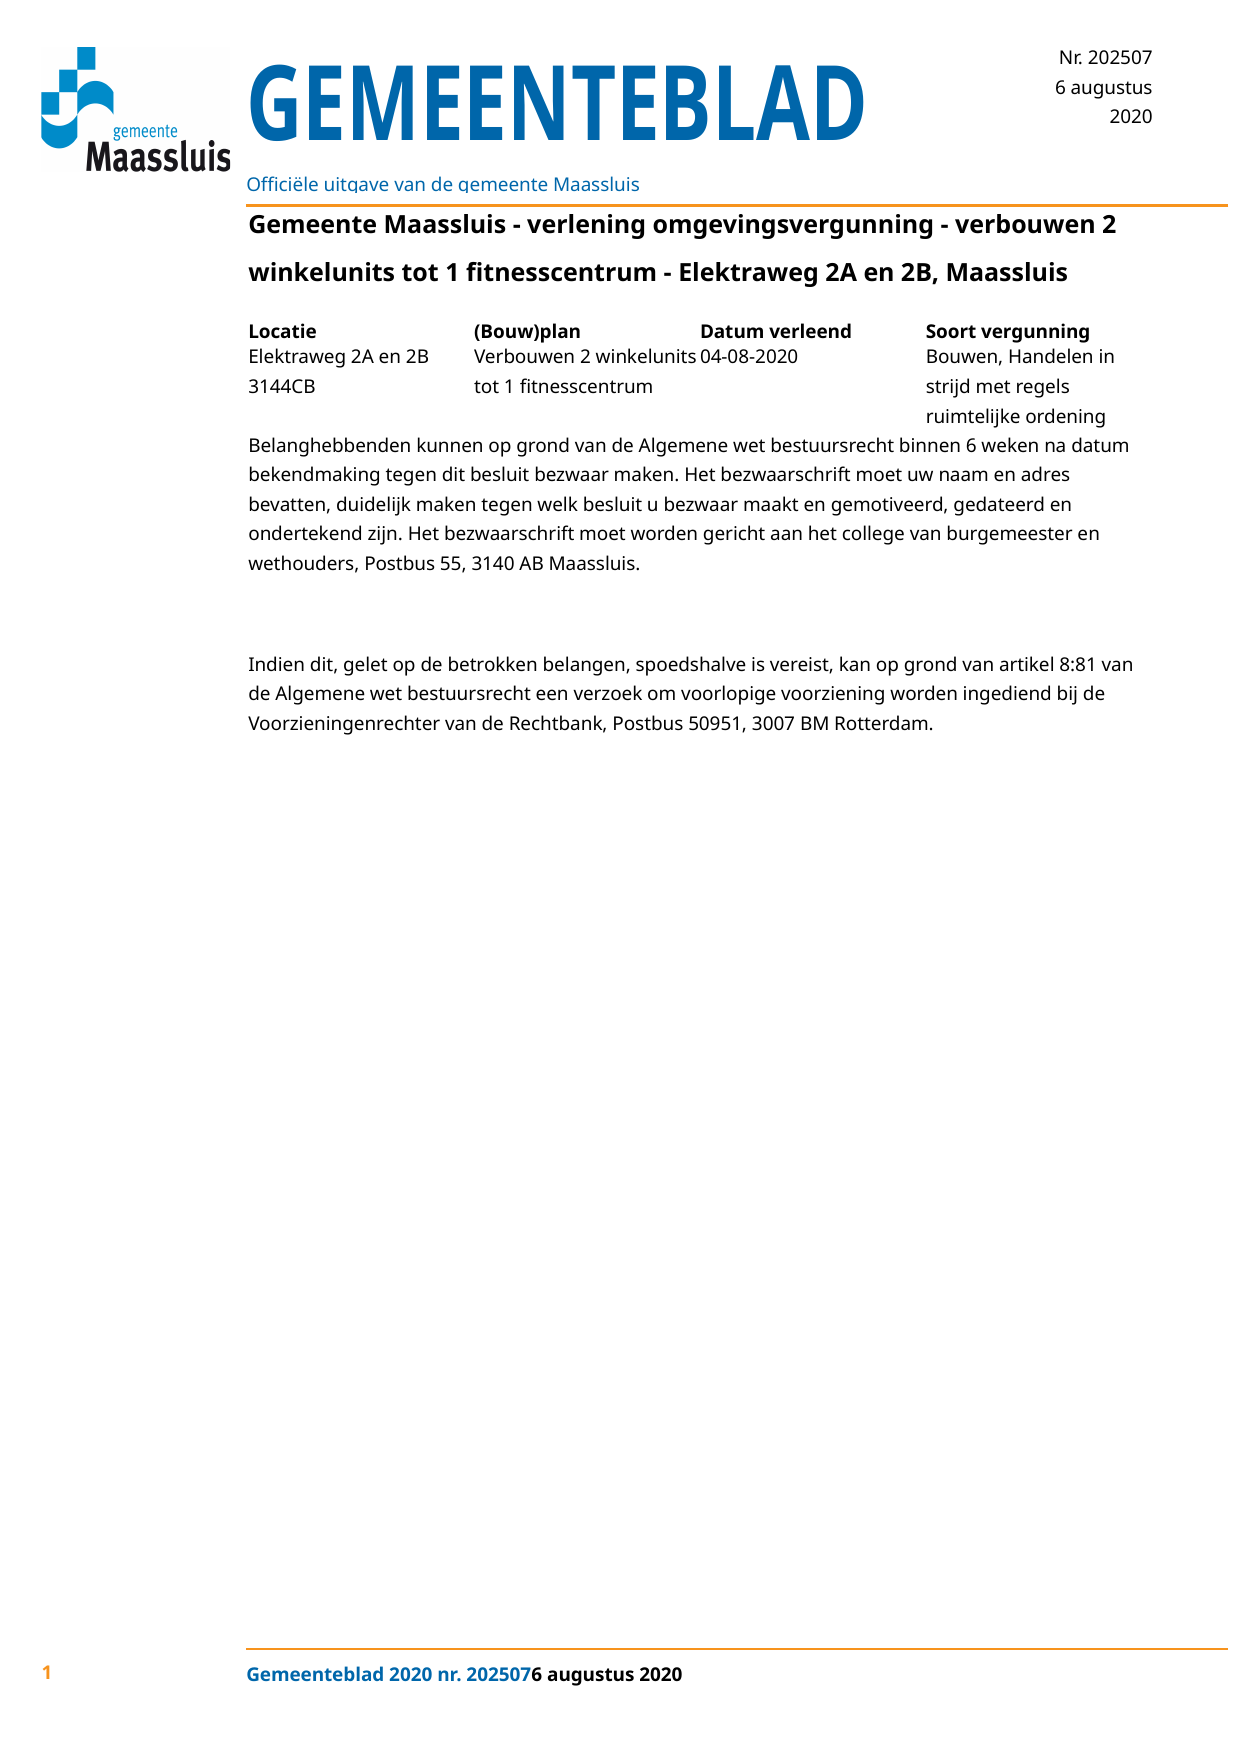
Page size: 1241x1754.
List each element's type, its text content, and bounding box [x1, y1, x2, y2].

table_header (Bouw)plan [474, 318, 700, 344]
picture [41, 47, 77, 92]
picture [41, 47, 231, 172]
table_header Soort vergunning [926, 318, 1152, 344]
text Indien dit, gelet op de betrokken belangen, spoedshalve is vereist, kan op grond van artikel 8:81 van de Algemene wet bestuursrecht een verzoek om voorlopige voorziening worden ingediend bij de Voorzieningenrechter van de Rechtbank, Postbus 50951, 3007 BM Rotterdam. [248, 651, 1152, 736]
text Belanghebbenden kunnen op grond van de Algemene wet bestuursrecht binnen 6 weken na datum bekendmaking tegen dit besluit bezwaar maken. Het bezwaarschrift moet uw naam en adres bevatten, duidelijk maken tegen welk besluit u bezwaar maakt en gemotiveerd, gedateerd en ondertekend zijn. Het bezwaarschrift moet worden gericht aan het college van burgemeester en wethouders, Postbus 55, 3140 AB Maassluis. [248, 432, 1152, 576]
table_cell Bouwen, Handelen in strijd met regels ruimtelijke ordening [926, 344, 1152, 429]
table_cell 04-08-2020 [700, 344, 926, 429]
table_cell Verbouwen 2 winkelunits tot 1 fitnesscentrum [474, 344, 700, 429]
table_cell Elektraweg 2A en 2B 3144CB [248, 344, 474, 429]
table_header Datum verleend [700, 318, 926, 344]
text Gemeente Maassluis - verlening omgevingsvergunning - verbouwen 2 winkelunits tot 1 fitnesscentrum - Elektraweg 2A en 2B, Maassluis [248, 207, 1152, 288]
table_header Locatie [248, 318, 474, 344]
